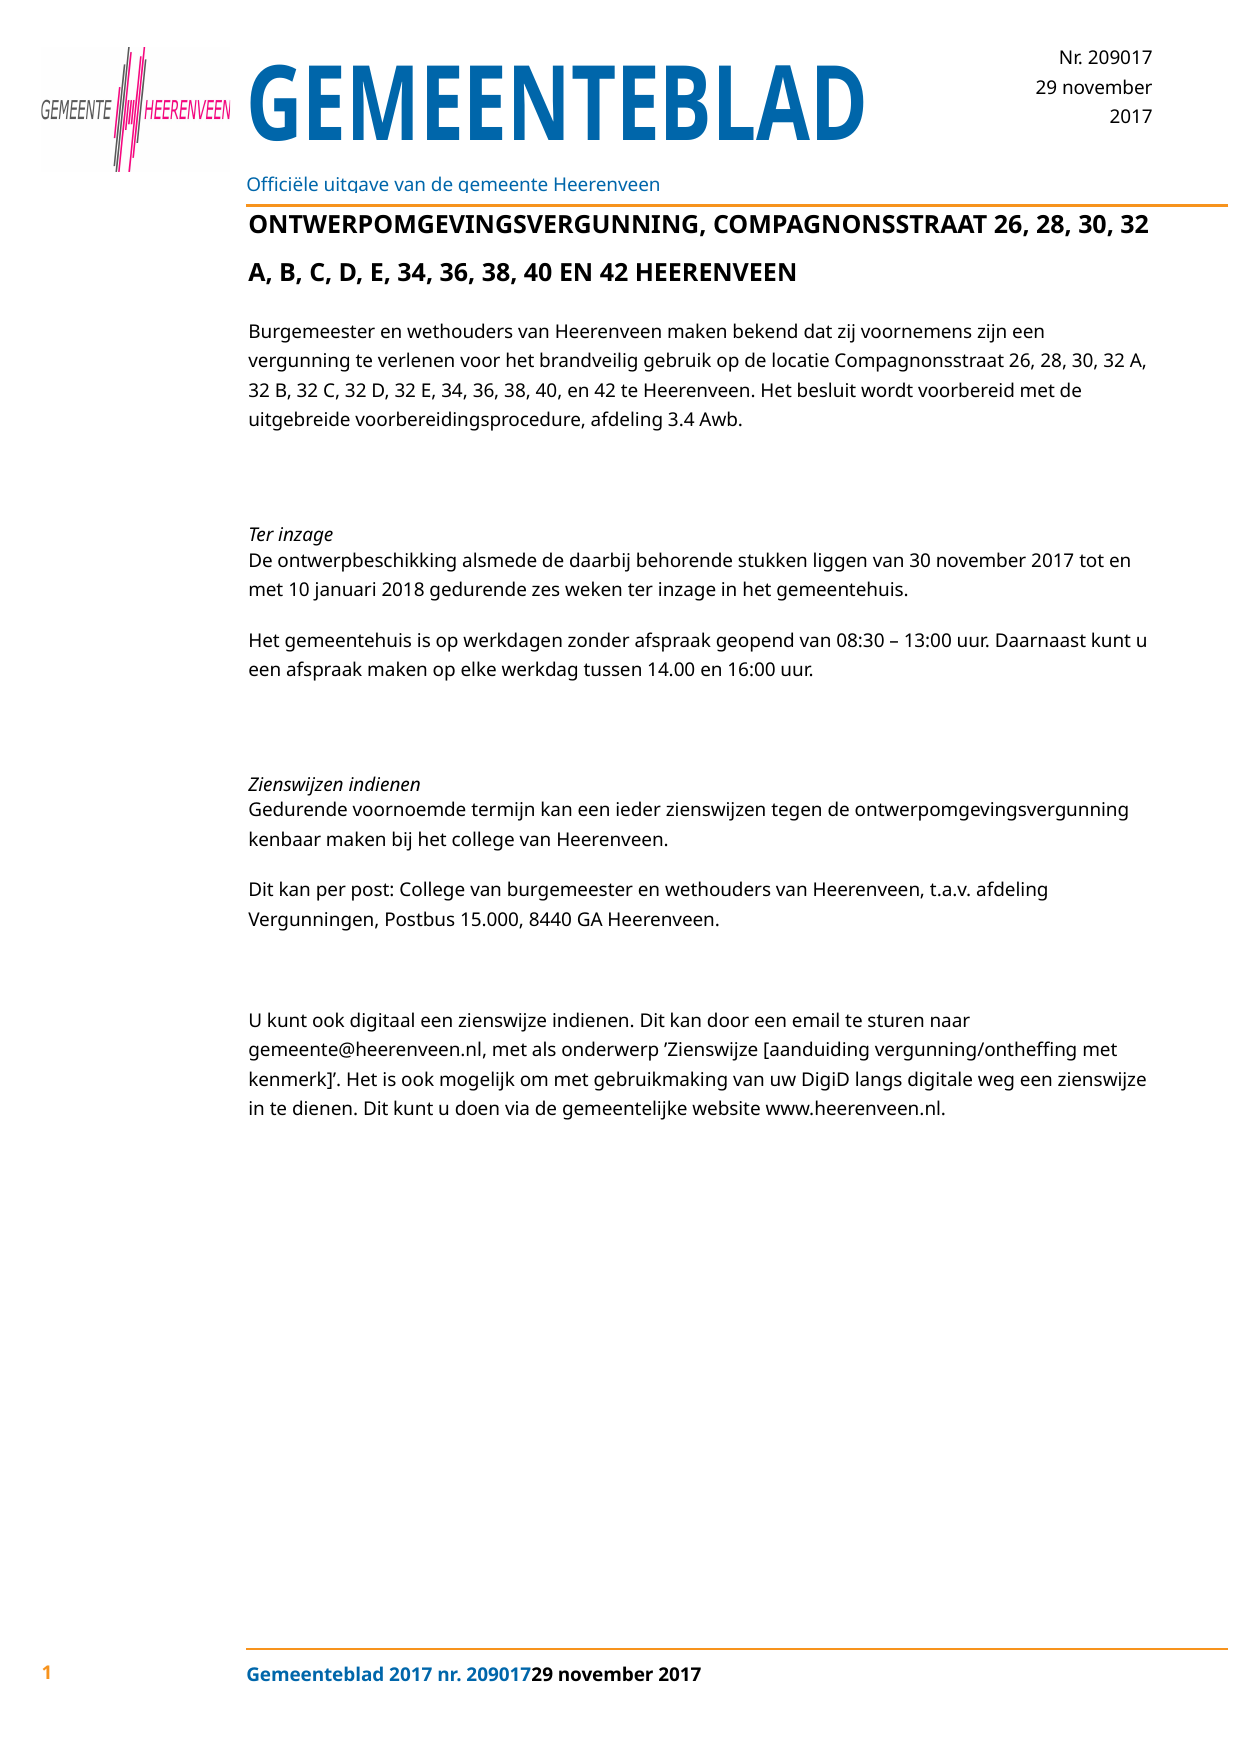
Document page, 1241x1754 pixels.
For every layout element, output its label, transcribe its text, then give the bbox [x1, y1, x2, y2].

text De ontwerpbeschikking alsmede de daarbij behorende stukken liggen van 30 november 2017 tot en met 10 januari 2018 gedurende zes weken ter inzage in het gemeentehuis. [248, 547, 1152, 602]
text Dit kan per post: College van burgemeester en wethouders van Heerenveen, t.a.v. afdeling Vergunningen, Postbus 15.000, 8440 GA Heerenveen. [248, 876, 1152, 932]
text U kunt ook digitaal een zienswijze indienen. Dit kan door een email te sturen naar gemeente@heerenveen.nl, met als onderwerp ’Zienswijze [aanduiding vergunning/ontheffing met kenmerk]’. Het is ook mogelijk om met gebruikmaking van uw DigiD langs digitale weg een zienswijze in te dienen. Dit kunt u doen via de gemeentelijke website www.heerenveen.nl. [248, 1007, 1152, 1121]
text ONTWERPOMGEVINGSVERGUNNING, COMPAGNONSSTRAAT 26, 28, 30, 32 A, B, C, D, E, 34, 36, 38, 40 EN 42 HEERENVEEN [248, 207, 1152, 288]
text Ter inzage [248, 521, 1152, 547]
picture [41, 47, 231, 172]
text Burgemeester en wethouders van Heerenveen maken bekend dat zij voornemens zijn een vergunning te verlenen voor het brandveilig gebruik op de locatie Compagnonsstraat 26, 28, 30, 32 A, 32 B, 32 C, 32 D, 32 E, 34, 36, 38, 40, en 42 te Heerenveen. Het besluit wordt voorbereid met de uitgebreide voorbereidingsprocedure, afdeling 3.4 Awb. [248, 318, 1152, 432]
text Zienswijzen indienen [248, 771, 1152, 796]
text Gedurende voornoemde termijn kan een ieder zienswijzen tegen de ontwerpomgevingsvergunning kenbaar maken bij het college van Heerenveen. [248, 796, 1152, 852]
text Het gemeentehuis is op werkdagen zonder afspraak geopend van 08:30 – 13:00 uur. Daarnaast kunt u een afspraak maken op elke werkdag tussen 14.00 en 16:00 uur. [248, 627, 1152, 682]
